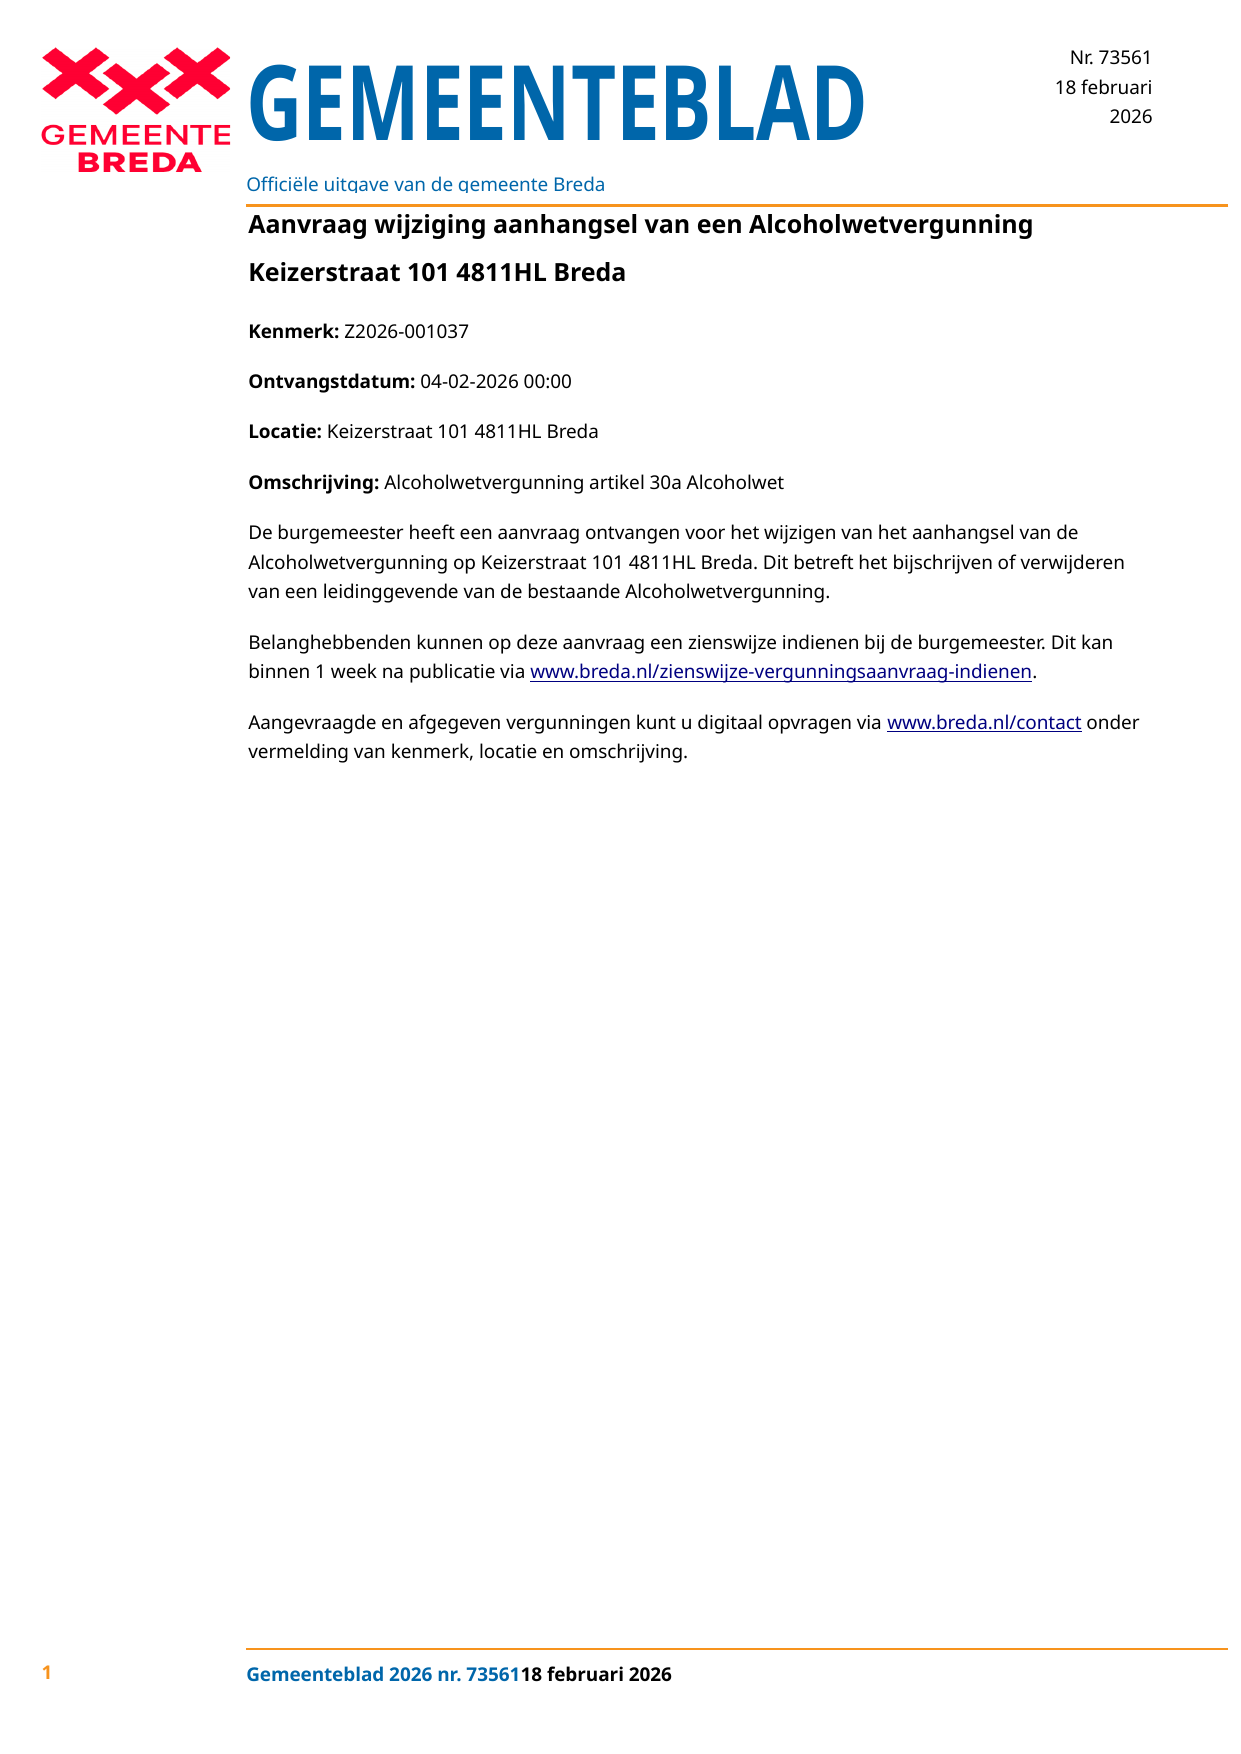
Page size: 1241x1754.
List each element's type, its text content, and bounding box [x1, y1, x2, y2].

picture [41, 47, 231, 172]
text Kenmerk: Z2026-001037 [248, 318, 1152, 344]
text Locatie: Keizerstraat 101 4811HL Breda [248, 419, 1152, 444]
text Aangevraagde en afgegeven vergunningen kunt u digitaal opvragen via www.breda.nl/contact onder vermelding van kenmerk, locatie en omschrijving. [248, 709, 1152, 764]
text Ontvangstdatum: 04-02-2026 00:00 [248, 368, 1152, 394]
text Aanvraag wijziging aanhangsel van een Alcoholwetvergunning Keizerstraat 101 4811HL Breda [248, 207, 1152, 288]
text Omschrijving: Alcoholwetvergunning artikel 30a Alcoholwet [248, 469, 1152, 495]
text Belanghebbenden kunnen op deze aanvraag een zienswijze indienen bij de burgemeester. Dit kan binnen 1 week na publicatie via www.breda.nl/zienswijze-vergunningsaanvraag-indienen. [248, 629, 1152, 684]
text De burgemeester heeft een aanvraag ontvangen voor het wijzigen van het aanhangsel van de Alcoholwetvergunning op Keizerstraat 101 4811HL Breda. Dit betreft het bijschrijven of verwijderen van een leidinggevende van de bestaande Alcoholwetvergunning. [248, 519, 1152, 604]
